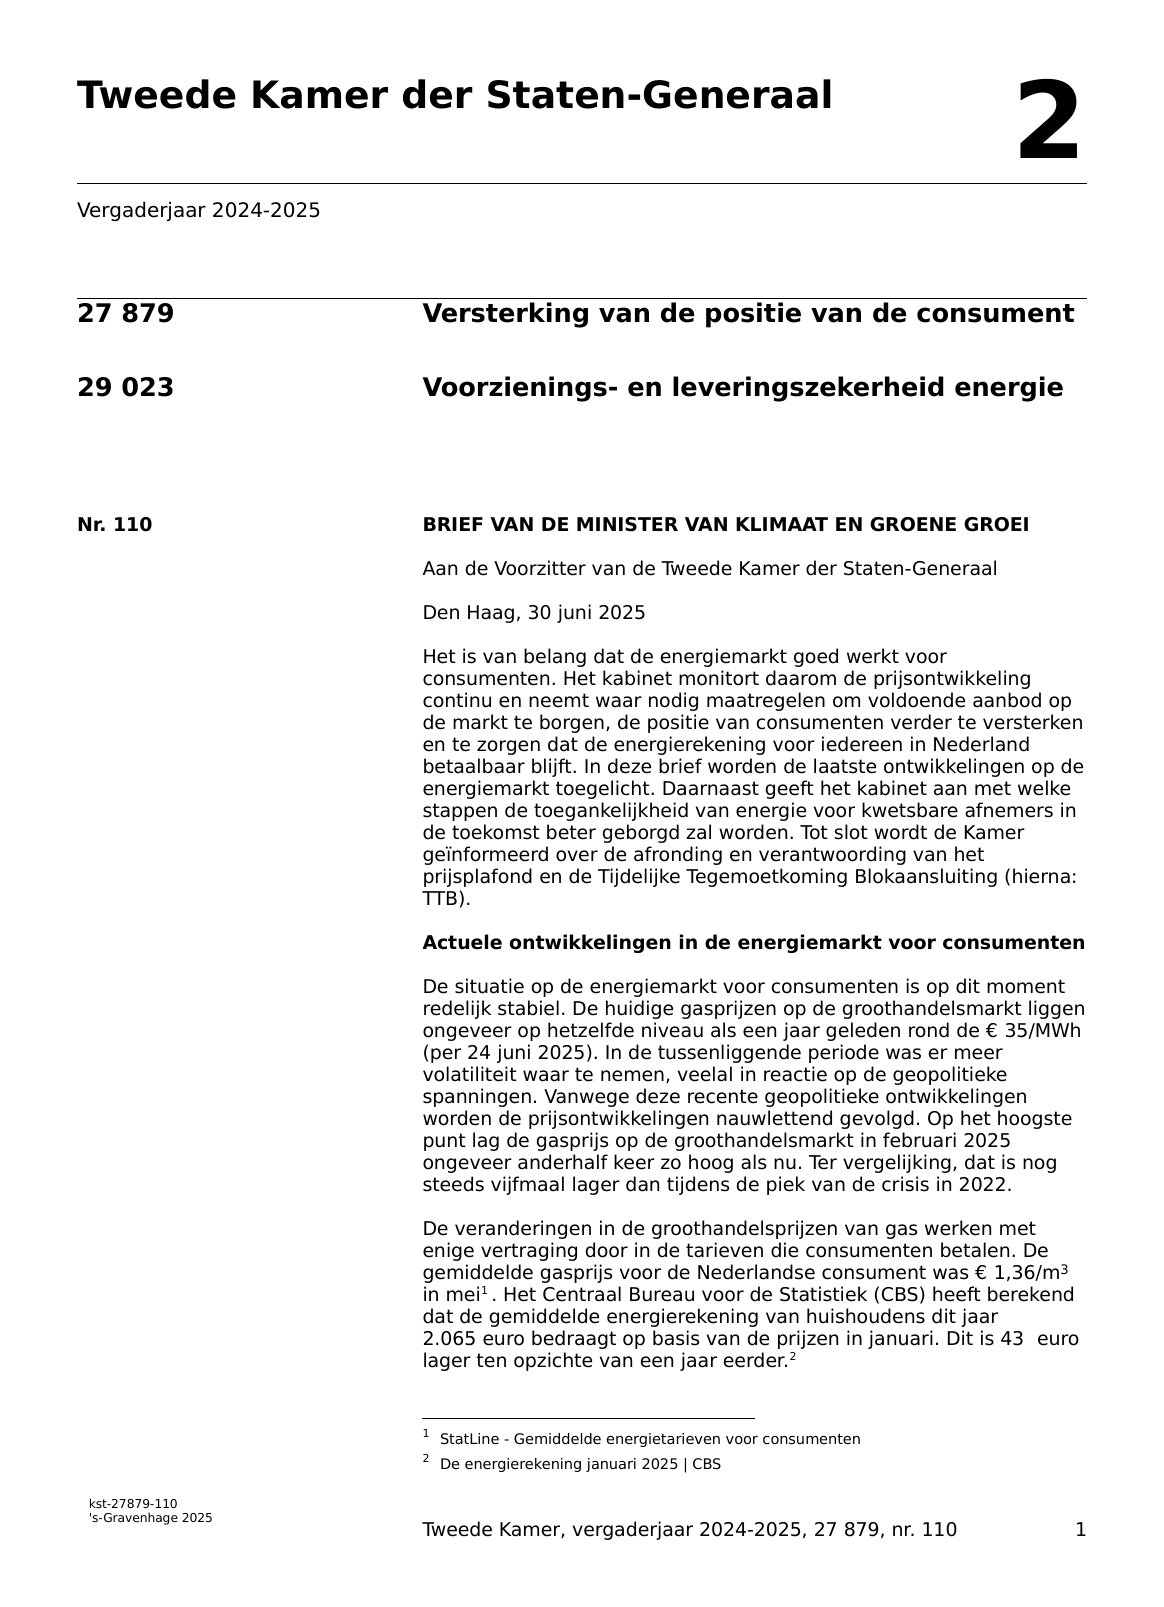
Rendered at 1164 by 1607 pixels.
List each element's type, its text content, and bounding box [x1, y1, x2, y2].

text Aan de Voorzitter van de Tweede Kamer der Staten-Generaal [422, 558, 1087, 580]
table_header Tweede Kamer der Staten-Generaal [77, 59, 886, 183]
table_cell Vergaderjaar 2024-2025 [77, 184, 1087, 298]
text De veranderingen in de groothandelsprijzen van gas werken met enige vertraging door in de tarieven die consumenten betalen. De gemiddelde gasprijs voor de Nederlandse consument was € 1,36/m3 in mei. Het Centraal Bureau voor de Statistiek (CBS) heeft berekend dat de gemiddelde energierekening van huishoudens dit jaar 2.065 euro bedraagt op basis van de prijzen in januari. Dit is 43 euro lager ten opzichte van een jaar eerder. [422, 1218, 1087, 1372]
subtitle 29 023 Voorzienings- en leveringszekerheid energie [77, 373, 1087, 403]
text Den Haag, 30 juni 2025 [422, 602, 1087, 624]
subtitle 27 879 Versterking van de positie van de consument [77, 299, 1087, 329]
subtitle Actuele ontwikkelingen in de energiemarkt voor consumenten [422, 932, 1087, 954]
text kst-27879-110 [88, 1497, 323, 1511]
text StatLine - Gemiddelde energietarieven voor consumenten [422, 1427, 1087, 1449]
text 's-Gravenhage 2025 [88, 1511, 323, 1525]
text De energierekening januari 2025 | CBS [422, 1452, 1087, 1474]
text Het is van belang dat de energiemarkt goed werkt voor consumenten. Het kabinet monitort daarom de prijsontwikkeling continu en neemt waar nodig maatregelen om voldoende aanbod op de markt te borgen, de positie van consumenten verder te versterken en te zorgen dat de energierekening voor iedereen in Nederland betaalbaar blijft. In deze brief worden de laatste ontwikkelingen op de energiemarkt toegelicht. Daarnaast geeft het kabinet aan met welke stappen de toegankelijkheid van energie voor kwetsbare afnemers in de toekomst beter geborgd zal worden. Tot slot wordt de Kamer geïnformeerd over de afronding en verantwoording van het prijsplafond en de Tijdelijke Tegemoetkoming Blokaansluiting (hierna: TTB). [422, 646, 1087, 910]
table_header 2 [886, 59, 1087, 183]
subtitle Nr. 110 BRIEF VAN DE MINISTER VAN KLIMAAT EN GROENE GROEI [77, 514, 1087, 536]
text De situatie op de energiemarkt voor consumenten is op dit moment redelijk stabiel. De huidige gasprijzen op de groothandelsmarkt liggen ongeveer op hetzelfde niveau als een jaar geleden rond de € 35/MWh (per 24 juni 2025). In de tussenliggende periode was er meer volatiliteit waar te nemen, veelal in reactie op de geopolitieke spanningen. Vanwege deze recente geopolitieke ontwikkelingen worden de prijsontwikkelingen nauwlettend gevolgd. Op het hoogste punt lag de gasprijs op de groothandelsmarkt in februari 2025 ongeveer anderhalf keer zo hoog als nu. Ter vergelijking, dat is nog steeds vijfmaal lager dan tijdens de piek van de crisis in 2022. [422, 976, 1087, 1196]
